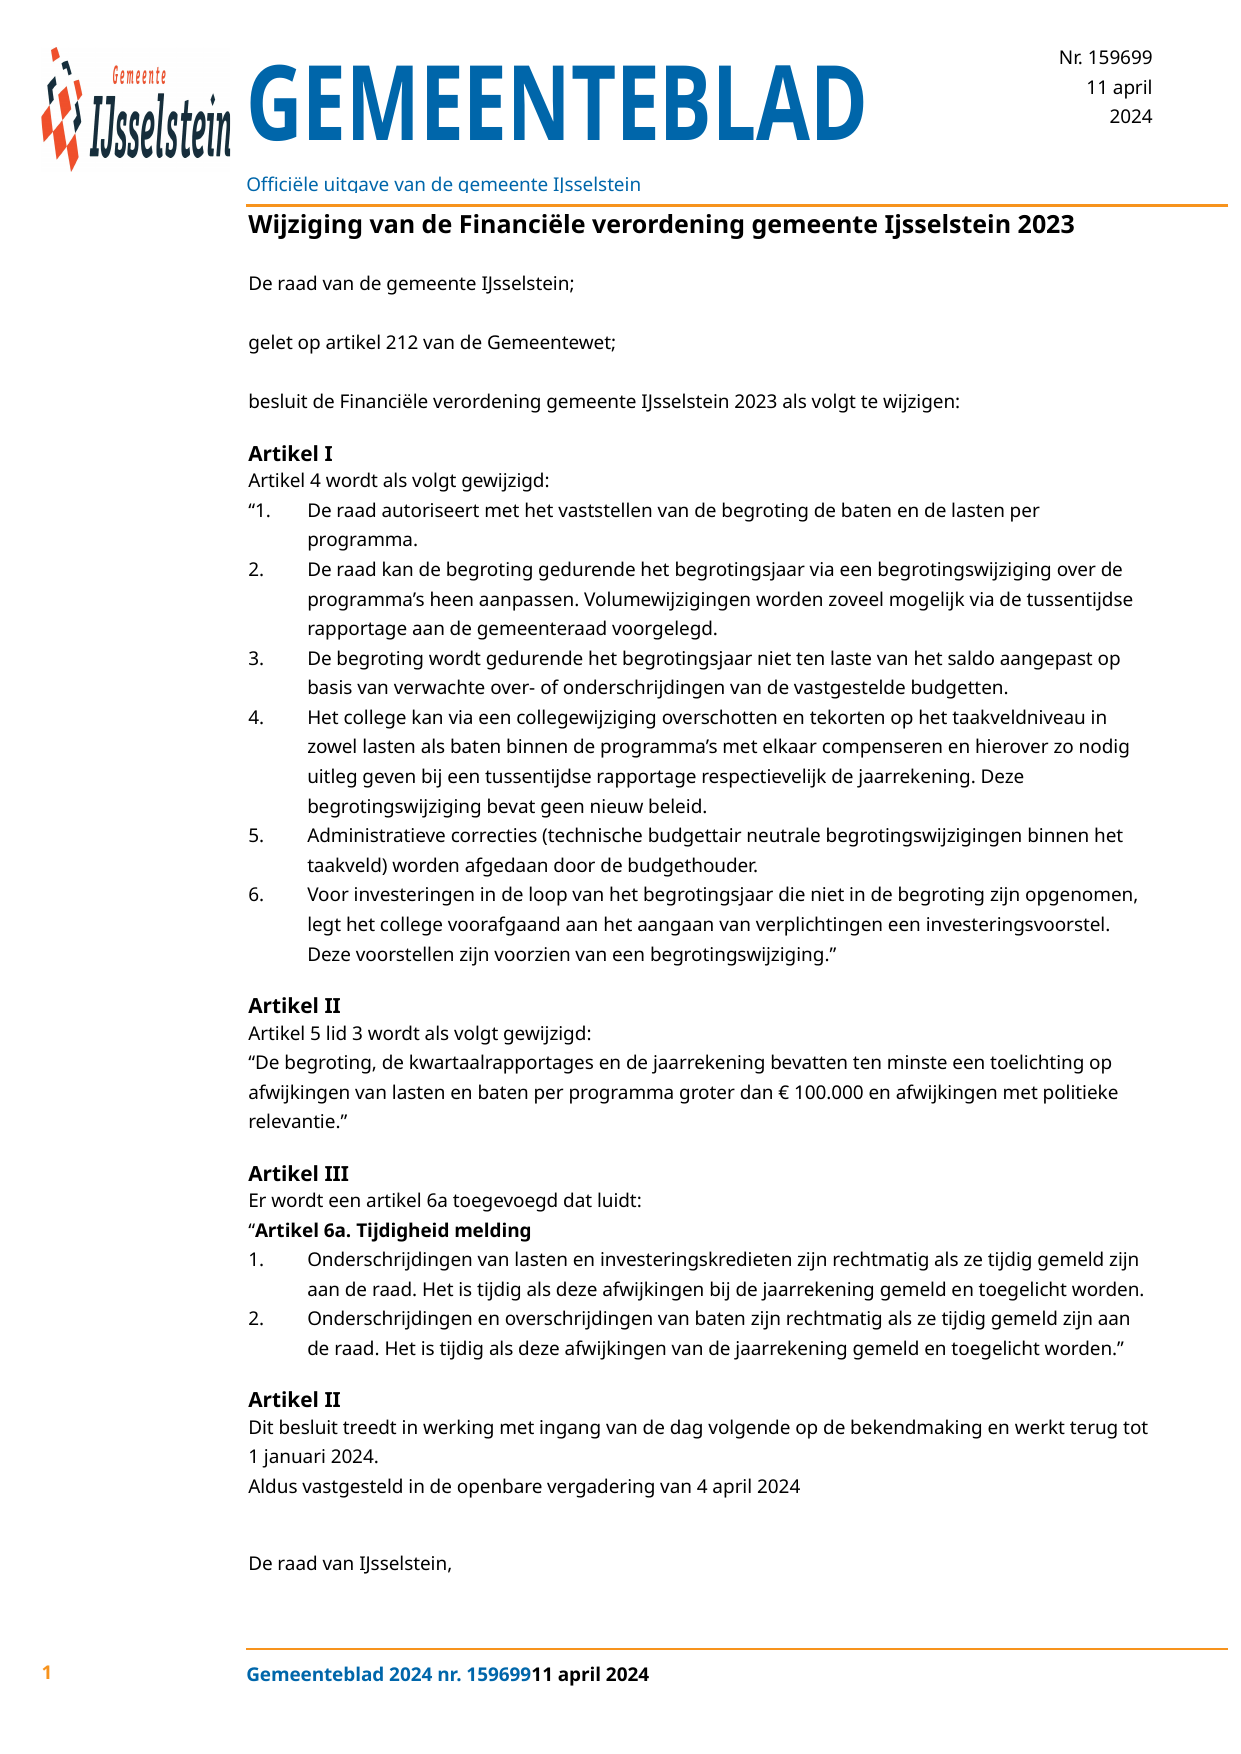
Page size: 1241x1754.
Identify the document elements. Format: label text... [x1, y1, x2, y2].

text besluit de Financiële verordening gemeente IJsselstein 2023 als volgt te wijzigen: [248, 389, 1152, 414]
text De raad van IJsselstein, [248, 1550, 1152, 1576]
text Artikel I [248, 439, 1152, 467]
text Artikel III [248, 1159, 1152, 1187]
text Er wordt een artikel 6a toegevoegd dat luidt: [248, 1187, 1152, 1213]
list Voor investeringen in de loop van het begrotingsjaar die niet in de begroting zijn opgenomen, legt het college voorafgaand aan het aangaan van verplichtingen een investeringsvoorstel. Deze voorstellen zijn voorzien van een begrotingswijziging.” [248, 882, 1152, 967]
text Artikel 4 wordt als volgt gewijzigd: [248, 467, 1152, 493]
text Dit besluit treedt in werking met ingang van de dag volgende op de bekendmaking en werkt terug tot 1 januari 2024. [248, 1414, 1152, 1469]
text Artikel 5 lid 3 wordt als volgt gewijzigd: [248, 1020, 1152, 1045]
text De raad van de gemeente IJsselstein; [248, 270, 1152, 296]
list De begroting wordt gedurende het begrotingsjaar niet ten laste van het saldo aangepast op basis van verwachte over- of onderschrijdingen van de vastgestelde budgetten. [248, 645, 1152, 700]
list Onderschrijdingen van lasten en investeringskredieten zijn rechtmatig als ze tijdig gemeld zijn aan de raad. Het is tijdig als deze afwijkingen bij de jaarrekening gemeld en toegelicht worden. [248, 1246, 1152, 1302]
text “De begroting, de kwartaalrapportages en de jaarrekening bevatten ten minste een toelichting op afwijkingen van lasten en baten per programma groter dan € 100.000 en afwijkingen met politieke relevantie.” [248, 1049, 1152, 1134]
picture [41, 47, 231, 172]
text Artikel II [248, 1386, 1152, 1414]
text Aldus vastgesteld in de openbare vergadering van 4 april 2024 [248, 1473, 1152, 1499]
text Artikel II [248, 991, 1152, 1020]
list Administratieve correcties (technische budgettair neutrale begrotingswijzigingen binnen het taakveld) worden afgedaan door de budgethouder. [248, 822, 1152, 878]
list De raad kan de begroting gedurende het begrotingsjaar via een begrotingswijziging over de programma’s heen aanpassen. Volumewijzigingen worden zoveel mogelijk via de tussentijdse rapportage aan de gemeenteraad voorgelegd. [248, 556, 1152, 641]
list De raad autoriseert met het vaststellen van de begroting de baten en de lasten per programma. [248, 497, 1152, 552]
list Onderschrijdingen en overschrijdingen van baten zijn rechtmatig als ze tijdig gemeld zijn aan de raad. Het is tijdig als deze afwijkingen van de jaarrekening gemeld en toegelicht worden.” [248, 1306, 1152, 1361]
text “Artikel 6a. Tijdigheid melding [248, 1217, 1152, 1243]
list Het college kan via een collegewijziging overschotten en tekorten op het taakveldniveau in zowel lasten als baten binnen de programma’s met elkaar compenseren en hierover zo nodig uitleg geven bij een tussentijdse rapportage respectievelijk de jaarrekening. Deze begrotingswijziging bevat geen nieuw beleid. [248, 704, 1152, 819]
text Wijziging van de Financiële verordening gemeente Ijsselstein 2023 [248, 207, 1152, 241]
text gelet op artikel 212 van de Gemeentewet; [248, 329, 1152, 355]
